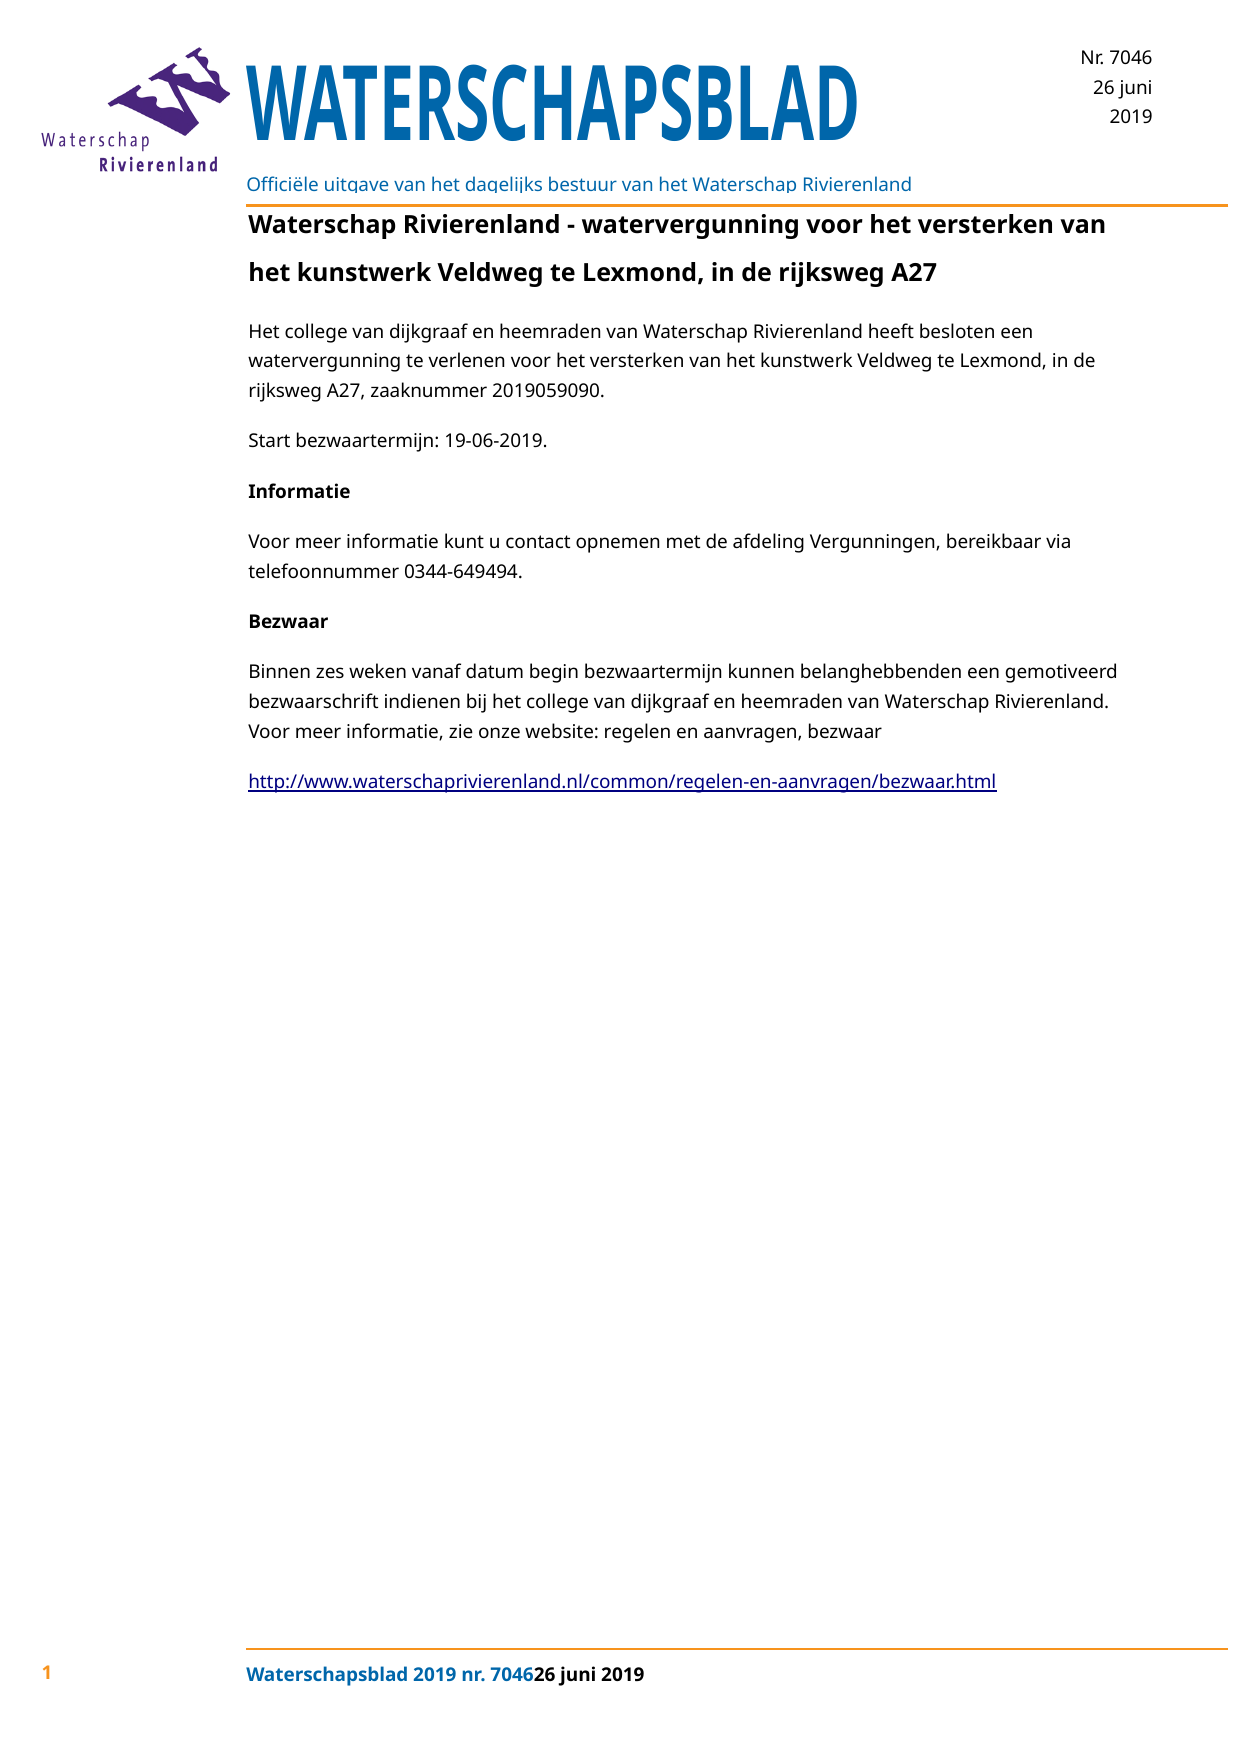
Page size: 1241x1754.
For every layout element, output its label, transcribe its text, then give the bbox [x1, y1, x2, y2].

text Het college van dijkgraaf en heemraden van Waterschap Rivierenland heeft besloten een watervergunning te verlenen voor het versterken van het kunstwerk Veldweg te Lexmond, in de rijksweg A27, zaaknummer 2019059090. [248, 318, 1152, 403]
text Informatie [248, 478, 1152, 504]
text Waterschap Rivierenland - watervergunning voor het versterken van het kunstwerk Veldweg te Lexmond, in de rijksweg A27 [248, 207, 1152, 288]
text Bezwaar [248, 608, 1152, 634]
text Binnen zes weken vanaf datum begin bezwaartermijn kunnen belanghebbenden een gemotiveerd bezwaarschrift indienen bij het college van dijkgraaf en heemraden van Waterschap Rivierenland. Voor meer informatie, zie onze website: regelen en aanvragen, bezwaar [248, 659, 1152, 744]
picture [41, 47, 231, 172]
text Start bezwaartermijn: 19-06-2019. [248, 427, 1152, 453]
text Voor meer informatie kunt u contact opnemen met de afdeling Vergunningen, bereikbaar via telefoonnummer 0344-649494. [248, 528, 1152, 584]
text http://www.waterschaprivierenland.nl/common/regelen-en-aanvragen/bezwaar.html [248, 768, 1152, 794]
